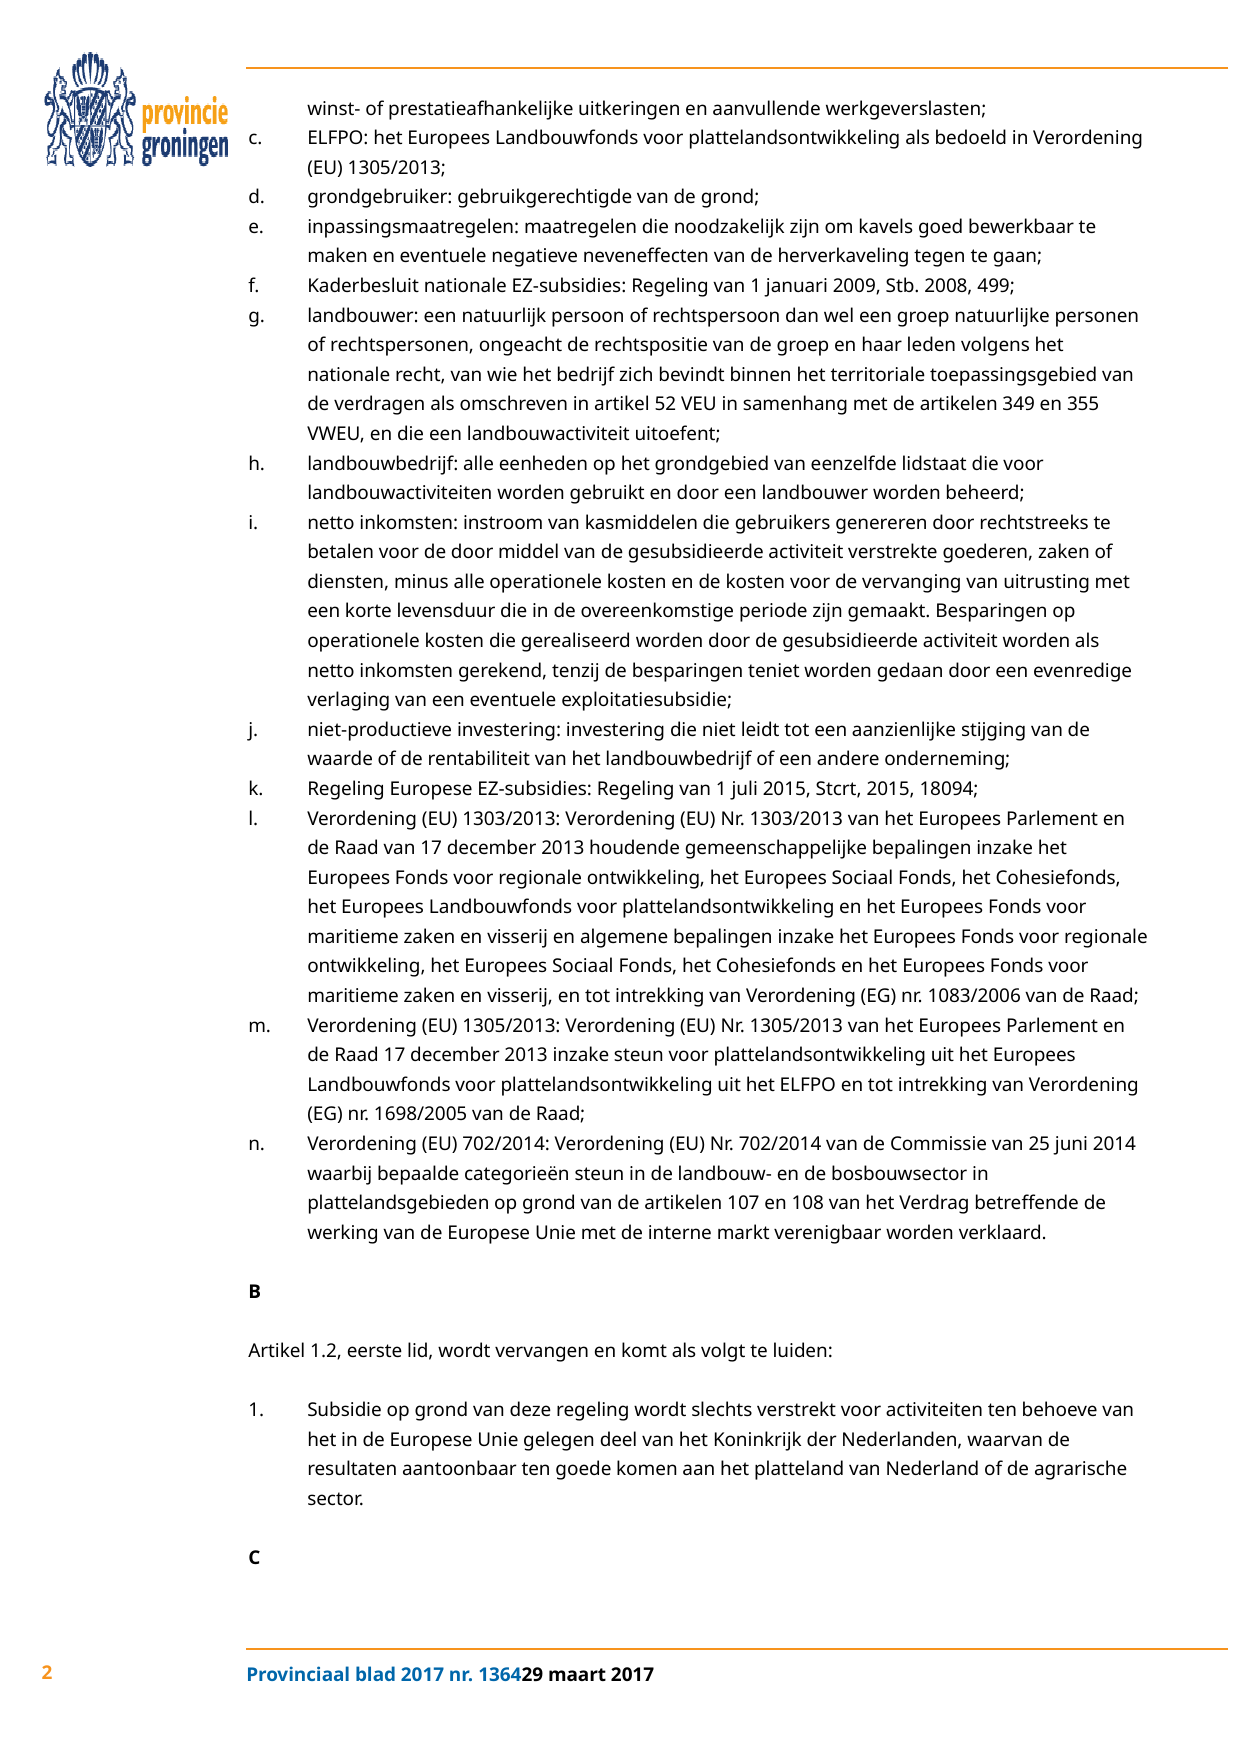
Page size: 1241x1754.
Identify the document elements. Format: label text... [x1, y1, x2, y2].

list Subsidie op grond van deze regeling wordt slechts verstrekt voor activiteiten ten behoeve van het in de Europese Unie gelegen deel van het Koninkrijk der Nederlanden, waarvan de resultaten aantoonbaar ten goede komen aan het platteland van Nederland of de agrarische sector. [248, 1396, 1152, 1511]
text B [248, 1278, 1152, 1304]
list Verordening (EU) 1305/2013: Verordening (EU) Nr. 1305/2013 van het Europees Parlement en de Raad 17 december 2013 inzake steun voor plattelandsontwikkeling uit het Europees Landbouwfonds voor plattelandsontwikkeling uit het ELFPO en tot intrekking van Verordening (EG) nr. 1698/2005 van de Raad; [248, 1012, 1152, 1126]
list winst- of prestatieafhankelijke uitkeringen en aanvullende werkgeverslasten; [248, 95, 1152, 121]
list Verordening (EU) 702/2014: Verordening (EU) Nr. 702/2014 van de Commissie van 25 juni 2014 waarbij bepaalde categorieën steun in de landbouw- en de bosbouwsector in plattelandsgebieden op grond van de artikelen 107 en 108 van het Verdrag betreffende de werking van de Europese Unie met de interne markt verenigbaar worden verklaard. [248, 1130, 1152, 1245]
list grondgebruiker: gebruikgerechtigde van de grond; [248, 183, 1152, 209]
list Kaderbesluit nationale EZ-subsidies: Regeling van 1 januari 2009, Stb. 2008, 499; [248, 272, 1152, 298]
text C [248, 1544, 1152, 1570]
list landbouwbedrijf: alle eenheden op het grondgebied van eenzelfde lidstaat die voor landbouwactiviteiten worden gebruikt en door een landbouwer worden beheerd; [248, 450, 1152, 505]
list Verordening (EU) 1303/2013: Verordening (EU) Nr. 1303/2013 van het Europees Parlement en de Raad van 17 december 2013 houdende gemeenschappelijke bepalingen inzake het Europees Fonds voor regionale ontwikkeling, het Europees Sociaal Fonds, het Cohesiefonds, het Europees Landbouwfonds voor plattelandsontwikkeling en het Europees Fonds voor maritieme zaken en visserij en algemene bepalingen inzake het Europees Fonds voor regionale ontwikkeling, het Europees Sociaal Fonds, het Cohesiefonds en het Europees Fonds voor maritieme zaken en visserij, en tot intrekking van Verordening (EG) nr. 1083/2006 van de Raad; [248, 805, 1152, 1008]
list niet-productieve investering: investering die niet leidt tot een aanzienlijke stijging van de waarde of de rentabiliteit van het landbouwbedrijf of een andere onderneming; [248, 716, 1152, 771]
list netto inkomsten: instroom van kasmiddelen die gebruikers genereren door rechtstreeks te betalen voor de door middel van de gesubsidieerde activiteit verstrekte goederen, zaken of diensten, minus alle operationele kosten en de kosten voor de vervanging van uitrusting met een korte levensduur die in de overeenkomstige periode zijn gemaakt. Besparingen op operationele kosten die gerealiseerd worden door de gesubsidieerde activiteit worden als netto inkomsten gerekend, tenzij de besparingen teniet worden gedaan door een evenredige verlaging van een eventuele exploitatiesubsidie; [248, 509, 1152, 712]
list Regeling Europese EZ-subsidies: Regeling van 1 juli 2015, Stcrt, 2015, 18094; [248, 775, 1152, 801]
list landbouwer: een natuurlijk persoon of rechtspersoon dan wel een groep natuurlijke personen of rechtspersonen, ongeacht de rechtspositie van de groep en haar leden volgens het nationale recht, van wie het bedrijf zich bevindt binnen het territoriale toepassingsgebied van de verdragen als omschreven in artikel 52 VEU in samenhang met de artikelen 349 en 355 VWEU, en die een landbouwactiviteit uitoefent; [248, 302, 1152, 446]
text Artikel 1.2, eerste lid, wordt vervangen en komt als volgt te luiden: [248, 1337, 1152, 1363]
picture [41, 47, 231, 172]
list inpassingsmaatregelen: maatregelen die noodzakelijk zijn om kavels goed bewerkbaar te maken en eventuele negatieve neveneffecten van de herverkaveling tegen te gaan; [248, 213, 1152, 268]
list ELFPO: het Europees Landbouwfonds voor plattelandsontwikkeling als bedoeld in Verordening (EU) 1305/2013; [248, 124, 1152, 180]
